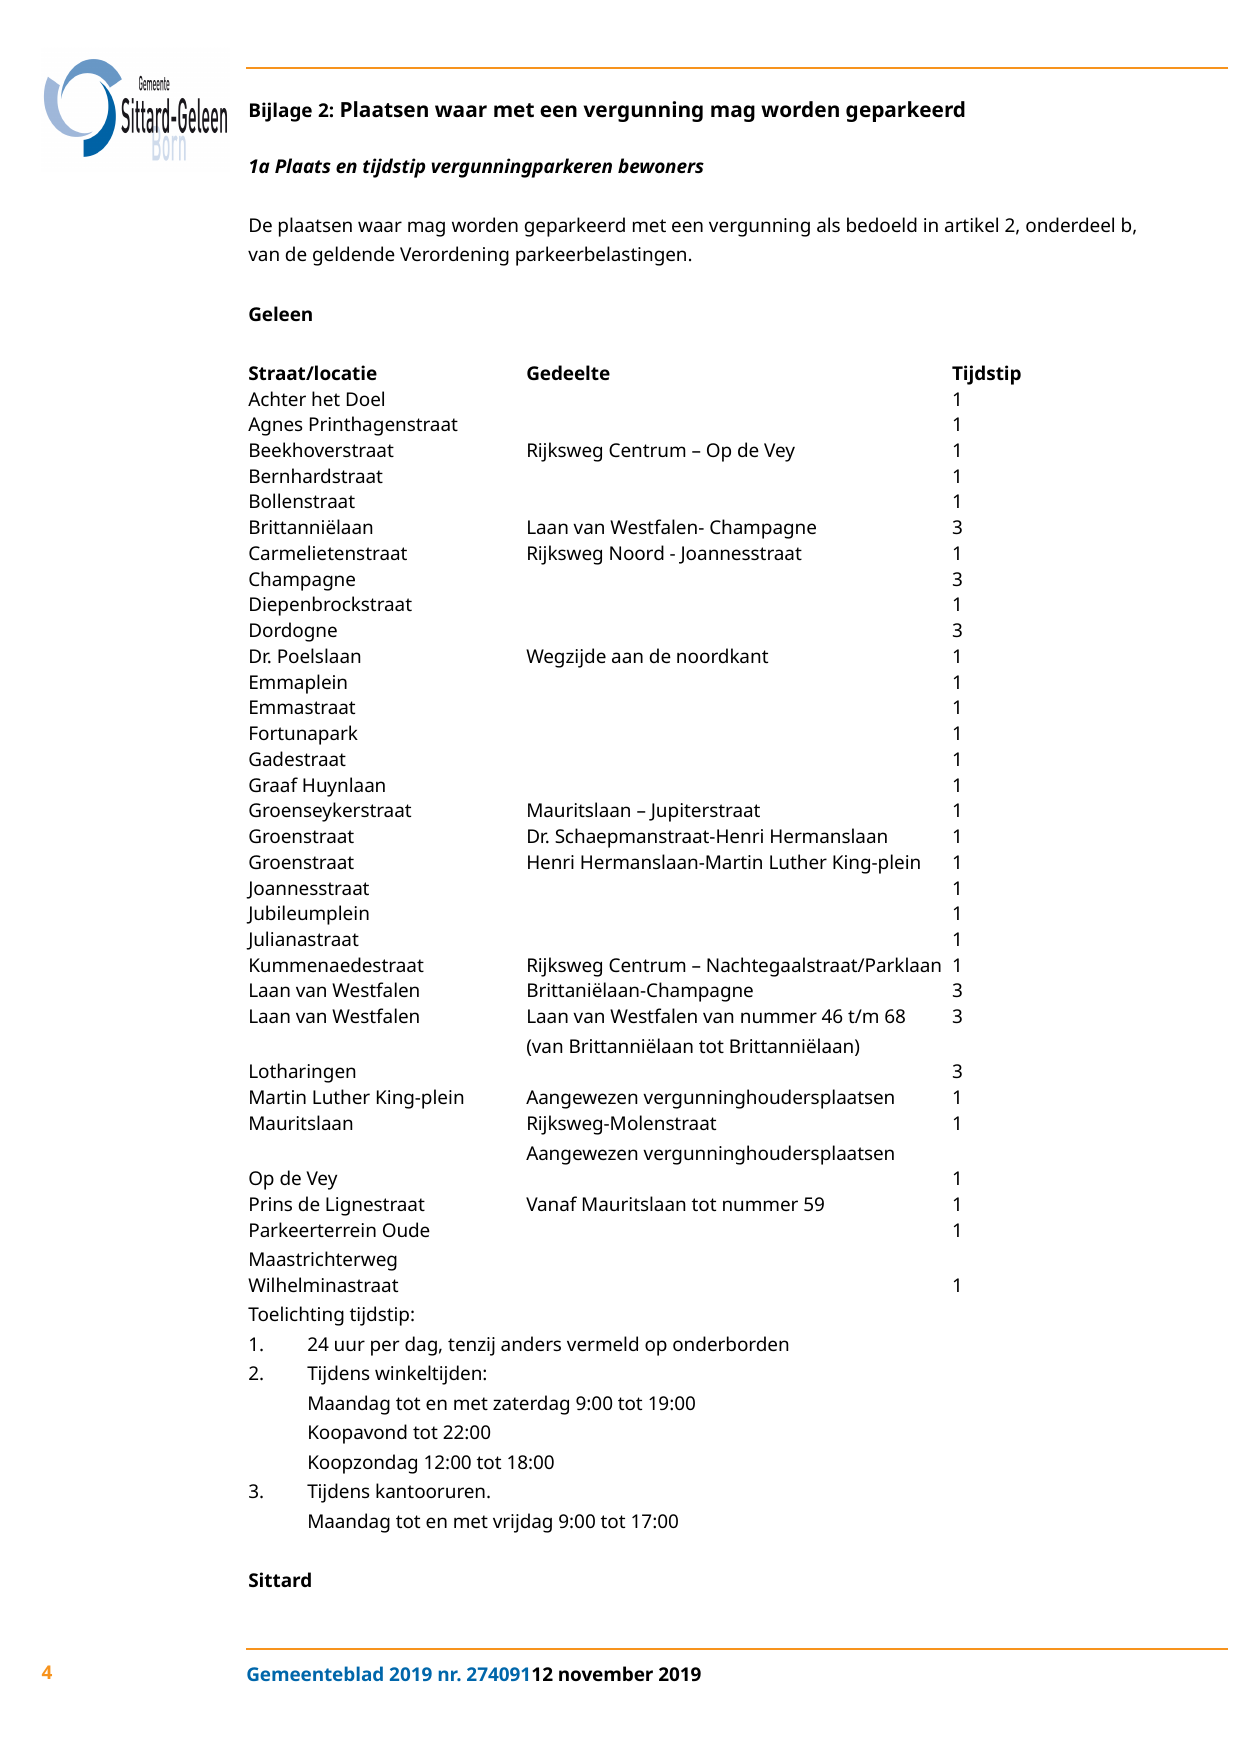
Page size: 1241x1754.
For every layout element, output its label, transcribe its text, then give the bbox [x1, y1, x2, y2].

table_cell Parkeerterrein Oude Maastrichterweg [248, 1217, 526, 1272]
table_cell Dordogne [248, 618, 526, 643]
table_cell [526, 1217, 952, 1272]
table_cell 1 [952, 592, 1152, 617]
table_header Tijdstip [952, 360, 1152, 386]
table_cell 3 [952, 1059, 1152, 1084]
table_cell 1 [952, 669, 1152, 694]
table_cell [526, 926, 952, 952]
table_cell [526, 386, 952, 412]
table_cell Laan van Westfalen- Champagne [526, 515, 952, 540]
table_cell 3 [952, 566, 1152, 592]
table_cell [526, 1059, 952, 1084]
table_cell [526, 618, 952, 643]
table_cell Gadestraat [248, 746, 526, 772]
table_cell Carmelietenstraat [248, 540, 526, 566]
table_cell 1 [952, 798, 1152, 823]
table_cell Emmaplein [248, 669, 526, 694]
table_cell Beekhoverstraat [248, 437, 526, 463]
table_cell 1 [952, 463, 1152, 489]
table_cell Laan van Westfalen [248, 978, 526, 1003]
table_cell Diepenbrockstraat [248, 592, 526, 617]
table_cell 1 [952, 772, 1152, 797]
table_cell 1 [952, 952, 1152, 978]
text Geleen [248, 301, 1152, 327]
table_cell Vanaf Mauritslaan tot nummer 59 [526, 1191, 952, 1217]
table_cell 1 [952, 926, 1152, 952]
table_cell Bernhardstraat [248, 463, 526, 489]
text De plaatsen waar mag worden geparkeerd met een vergunning als bedoeld in artikel 2, onderdeel b, van de geldende Verordening parkeerbelastingen. [248, 212, 1152, 267]
table_cell 3 [952, 515, 1152, 540]
table_cell Julianastraat [248, 926, 526, 952]
table_cell Agnes Printhagenstraat [248, 412, 526, 437]
table_cell [526, 695, 952, 720]
table_cell [526, 463, 952, 489]
table_cell Aangewezen vergunninghoudersplaatsen [526, 1084, 952, 1110]
table_cell Mauritslaan [248, 1110, 526, 1165]
list Koopzondag 12:00 tot 18:00 [248, 1449, 1152, 1475]
list Koopavond tot 22:00 [248, 1419, 1152, 1445]
table_cell Brittanniëlaan [248, 515, 526, 540]
table_cell Rijksweg Noord - Joannesstraat [526, 540, 952, 566]
picture [41, 47, 231, 172]
table_cell Dr. Schaepmanstraat-Henri Hermanslaan [526, 823, 952, 849]
table_cell [526, 772, 952, 797]
table_cell Rijksweg Centrum – Nachtegaalstraat/Parklaan [526, 952, 952, 978]
text 1a Plaats en tijdstip vergunningparkeren bewoners [248, 153, 1152, 179]
table_cell Emmastraat [248, 695, 526, 720]
table_cell 1 [952, 875, 1152, 900]
list Tijdens winkeltijden: [248, 1360, 1152, 1386]
table_cell [526, 592, 952, 617]
table_cell Groenseykerstraat [248, 798, 526, 823]
table_cell 1 [952, 1191, 1152, 1217]
table_cell Rijksweg Centrum – Op de Vey [526, 437, 952, 463]
table_cell 3 [952, 978, 1152, 1003]
table_cell 1 [952, 1110, 1152, 1165]
table_cell Martin Luther King-plein [248, 1084, 526, 1110]
table_cell [526, 1272, 952, 1298]
table_cell 1 [952, 900, 1152, 926]
table_cell Mauritslaan – Jupiterstraat [526, 798, 952, 823]
table_cell Kummenaedestraat [248, 952, 526, 978]
table_cell Lotharingen [248, 1059, 526, 1084]
table_cell 1 [952, 720, 1152, 746]
table_cell Laan van Westfalen van nummer 46 t/m 68 (van Brittanniëlaan tot Brittanniëlaan) [526, 1003, 952, 1059]
table_cell Champagne [248, 566, 526, 592]
table_cell Op de Vey [248, 1165, 526, 1191]
table_cell Bollenstraat [248, 489, 526, 514]
table_cell 1 [952, 695, 1152, 720]
table_cell Joannesstraat [248, 875, 526, 900]
table_cell [526, 900, 952, 926]
table_cell Dr. Poelslaan [248, 643, 526, 669]
table_cell [526, 412, 952, 437]
table_cell 1 [952, 1165, 1152, 1191]
table_cell 1 [952, 643, 1152, 669]
table_cell 3 [952, 618, 1152, 643]
table_cell [526, 746, 952, 772]
table_header Straat/locatie [248, 360, 526, 386]
table_cell 1 [952, 386, 1152, 412]
table_cell Brittaniëlaan-Champagne [526, 978, 952, 1003]
table_header Gedeelte [526, 360, 952, 386]
table_cell Henri Hermanslaan-Martin Luther King-plein [526, 849, 952, 875]
table_cell Fortunapark [248, 720, 526, 746]
table_cell Groenstraat [248, 823, 526, 849]
table_cell Jubileumplein [248, 900, 526, 926]
table_cell Wegzijde aan de noordkant [526, 643, 952, 669]
text Bijlage 2: Plaatsen waar met een vergunning mag worden geparkeerd [248, 95, 1152, 123]
table_cell [526, 1165, 952, 1191]
table_cell [526, 875, 952, 900]
list Tijdens kantooruren. [248, 1479, 1152, 1504]
table_cell 1 [952, 489, 1152, 514]
list 24 uur per dag, tenzij anders vermeld op onderborden [248, 1331, 1152, 1356]
table_cell 3 [952, 1003, 1152, 1059]
table_cell [526, 489, 952, 514]
table_cell [526, 566, 952, 592]
list Maandag tot en met zaterdag 9:00 tot 19:00 [248, 1390, 1152, 1416]
table_cell 1 [952, 1084, 1152, 1110]
table_cell Rijksweg-Molenstraat Aangewezen vergunninghoudersplaatsen [526, 1110, 952, 1165]
text Sittard [248, 1567, 1152, 1593]
table_cell 1 [952, 849, 1152, 875]
table_cell Groenstraat [248, 849, 526, 875]
table_cell 1 [952, 1217, 1152, 1272]
table_cell [526, 669, 952, 694]
table_cell Prins de Lignestraat [248, 1191, 526, 1217]
table_cell 1 [952, 540, 1152, 566]
table_cell 1 [952, 823, 1152, 849]
table_cell Achter het Doel [248, 386, 526, 412]
table_cell 1 [952, 1272, 1152, 1298]
table_cell 1 [952, 412, 1152, 437]
text Toelichting tijdstip: [248, 1301, 1152, 1327]
table_cell 1 [952, 746, 1152, 772]
table_cell Wilhelminastraat [248, 1272, 526, 1298]
list Maandag tot en met vrijdag 9:00 tot 17:00 [248, 1508, 1152, 1534]
table_cell 1 [952, 437, 1152, 463]
table_cell [526, 720, 952, 746]
table_cell Laan van Westfalen [248, 1003, 526, 1059]
table_cell Graaf Huynlaan [248, 772, 526, 797]
